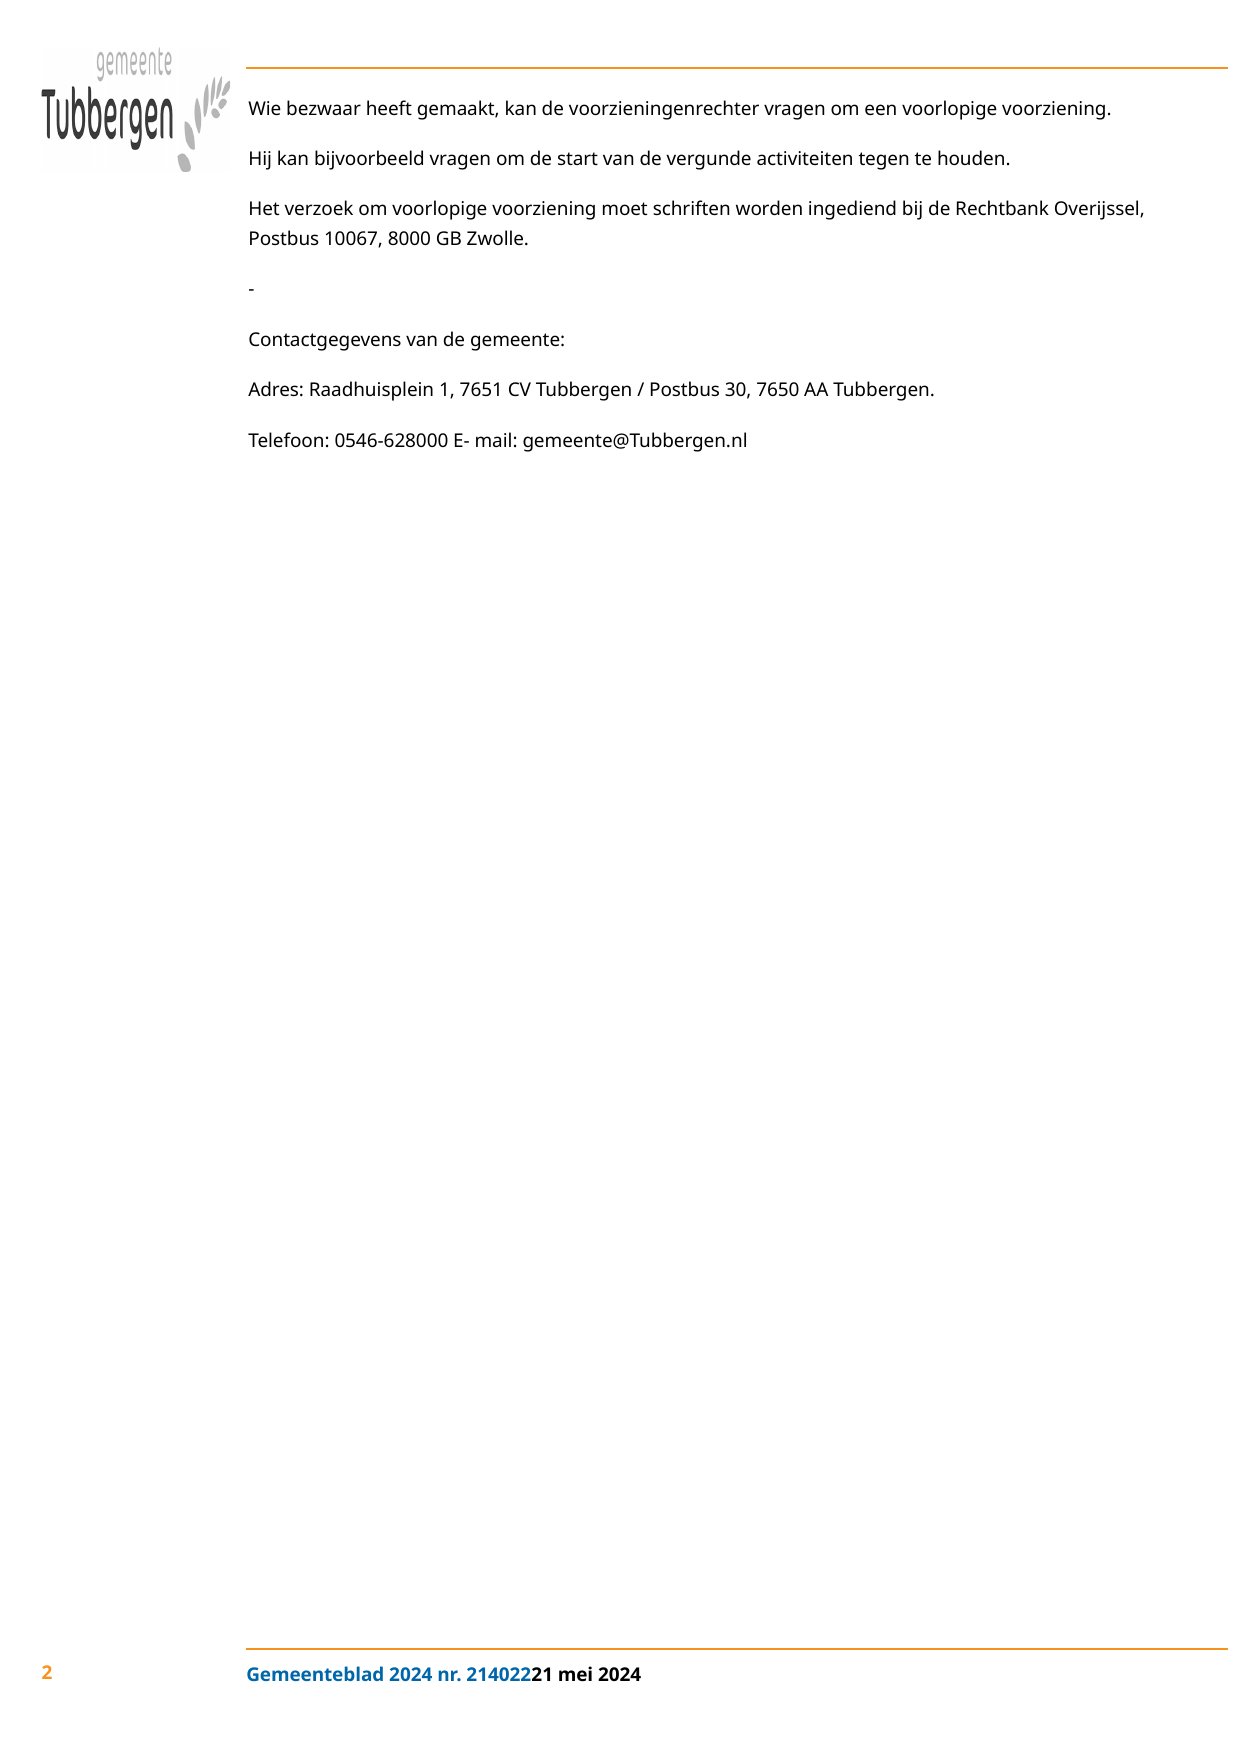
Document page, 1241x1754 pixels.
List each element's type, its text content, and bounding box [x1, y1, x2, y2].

text Adres: Raadhuisplein 1, 7651 CV Tubbergen / Postbus 30, 7650 AA Tubbergen. [248, 376, 1152, 402]
text Contactgegevens van de gemeente: [248, 326, 1152, 352]
picture [41, 47, 231, 172]
text Telefoon: 0546-628000 E- mail: gemeente@Tubbergen.nl [248, 427, 1152, 453]
text Wie bezwaar heeft gemaakt, kan de voorzieningenrechter vragen om een voorlopige voorziening. [248, 95, 1152, 121]
text Het verzoek om voorlopige voorziening moet schriften worden ingediend bij de Rechtbank Overijssel, Postbus 10067, 8000 GB Zwolle. [248, 196, 1152, 251]
text - [248, 276, 1152, 301]
text Hij kan bijvoorbeeld vragen om de start van de vergunde activiteiten tegen te houden. [248, 145, 1152, 171]
